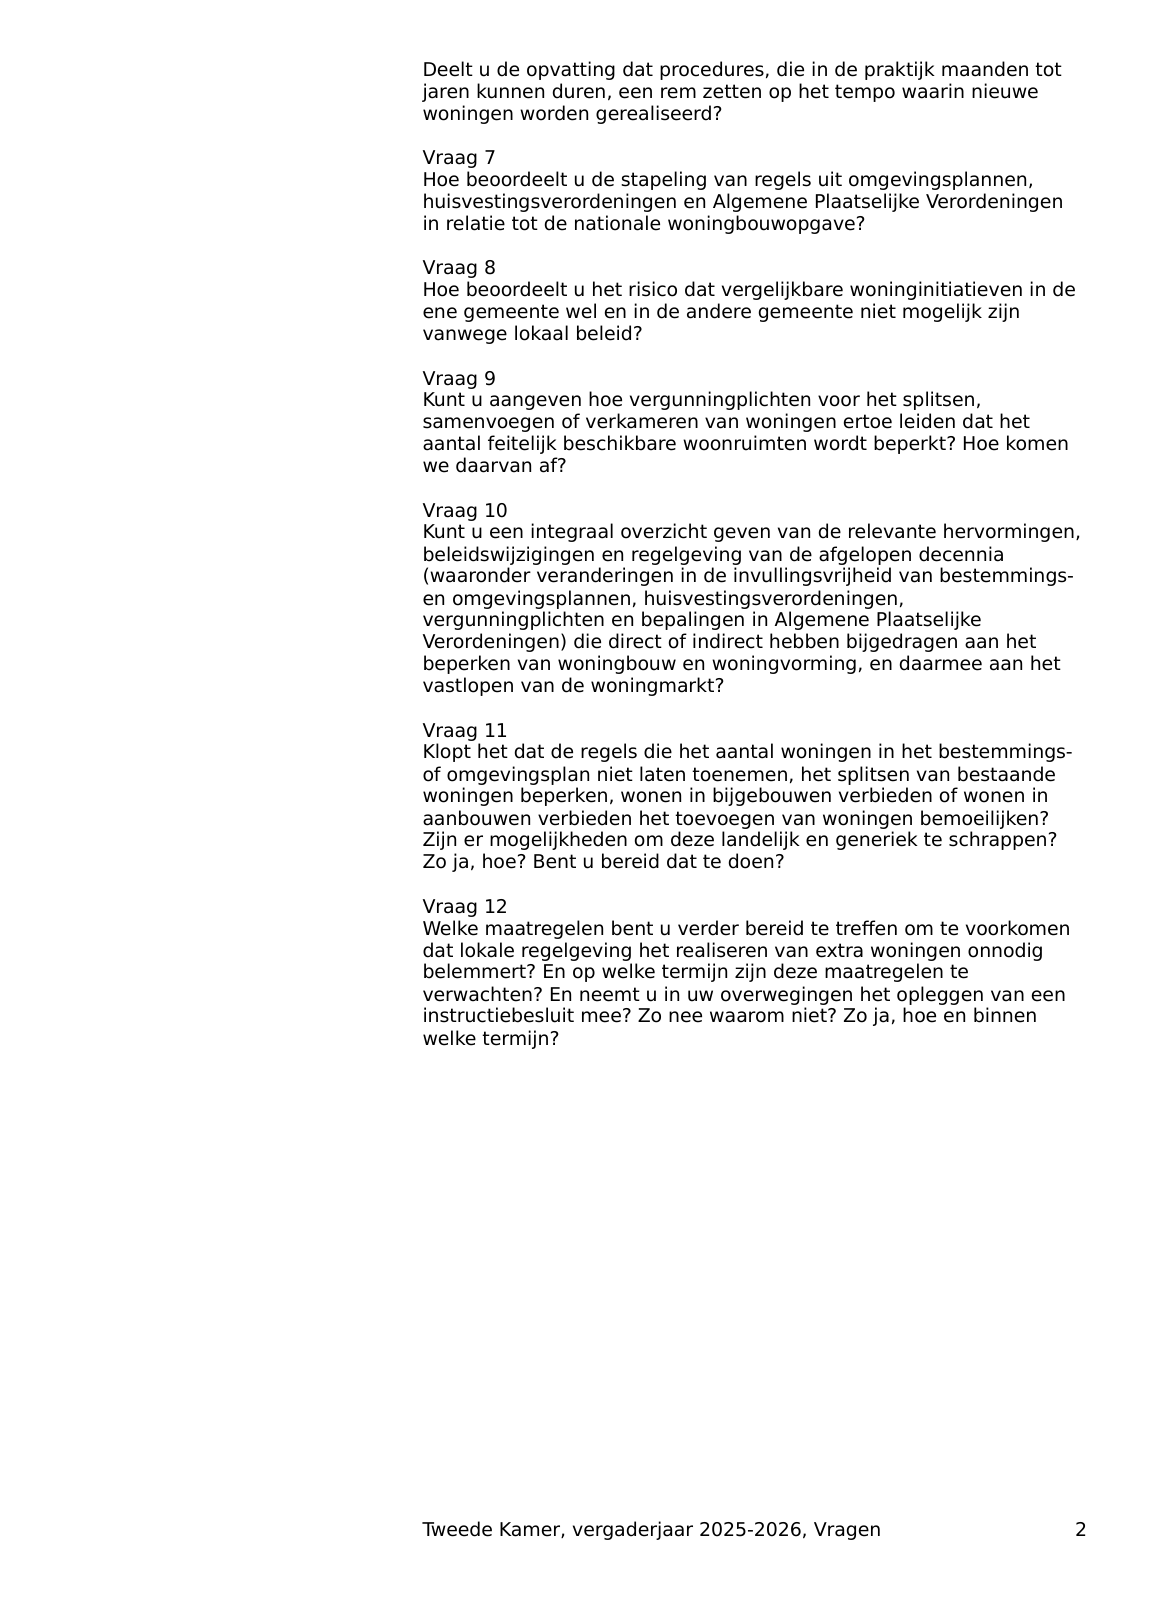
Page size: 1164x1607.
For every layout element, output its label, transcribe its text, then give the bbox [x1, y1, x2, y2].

text Vraag 8 [422, 257, 1087, 279]
text Hoe beoordeelt u het risico dat vergelijkbare woninginitiatieven in de ene gemeente wel en in de andere gemeente niet mogelijk zijn vanwege lokaal beleid? [422, 279, 1087, 345]
text Vraag 9 [422, 367, 1087, 389]
text Vraag 7 [422, 147, 1087, 169]
text Hoe beoordeelt u de stapeling van regels uit omgevingsplannen, huisvestingsverordeningen en Algemene Plaatselijke Verordeningen in relatie tot de nationale woningbouwopgave? [422, 169, 1087, 235]
text Klopt het dat de regels die het aantal woningen in het bestemmings- of omgevingsplan niet laten toenemen, het splitsen van bestaande woningen beperken, wonen in bijgebouwen verbieden of wonen in aanbouwen verbieden het toevoegen van woningen bemoeilijken? Zijn er mogelijkheden om deze landelijk en generiek te schrappen? Zo ja, hoe? Bent u bereid dat te doen? [422, 741, 1087, 873]
text Deelt u de opvatting dat procedures, die in de praktijk maanden tot jaren kunnen duren, een rem zetten op het tempo waarin nieuwe woningen worden gerealiseerd? [422, 59, 1087, 125]
text Vraag 11 [422, 719, 1087, 741]
text Welke maatregelen bent u verder bereid te treffen om te voorkomen dat lokale regelgeving het realiseren van extra woningen onnodig belemmert? En op welke termijn zijn deze maatregelen te verwachten? En neemt u in uw overwegingen het opleggen van een instructiebesluit mee? Zo nee waarom niet? Zo ja, hoe en binnen welke termijn? [422, 917, 1087, 1049]
text Kunt u een integraal overzicht geven van de relevante hervormingen, beleidswijzigingen en regelgeving van de afgelopen decennia (waaronder veranderingen in de invullingsvrijheid van bestemmings- en omgevingsplannen, huisvestingsverordeningen, vergunningplichten en bepalingen in Algemene Plaatselijke Verordeningen) die direct of indirect hebben bijgedragen aan het beperken van woningbouw en woningvorming, en daarmee aan het vastlopen van de woningmarkt? [422, 521, 1087, 697]
text Vraag 10 [422, 499, 1087, 521]
text Kunt u aangeven hoe vergunningplichten voor het splitsen, samenvoegen of verkameren van woningen ertoe leiden dat het aantal feitelijk beschikbare woonruimten wordt beperkt? Hoe komen we daarvan af? [422, 389, 1087, 477]
text Vraag 12 [422, 896, 1087, 917]
